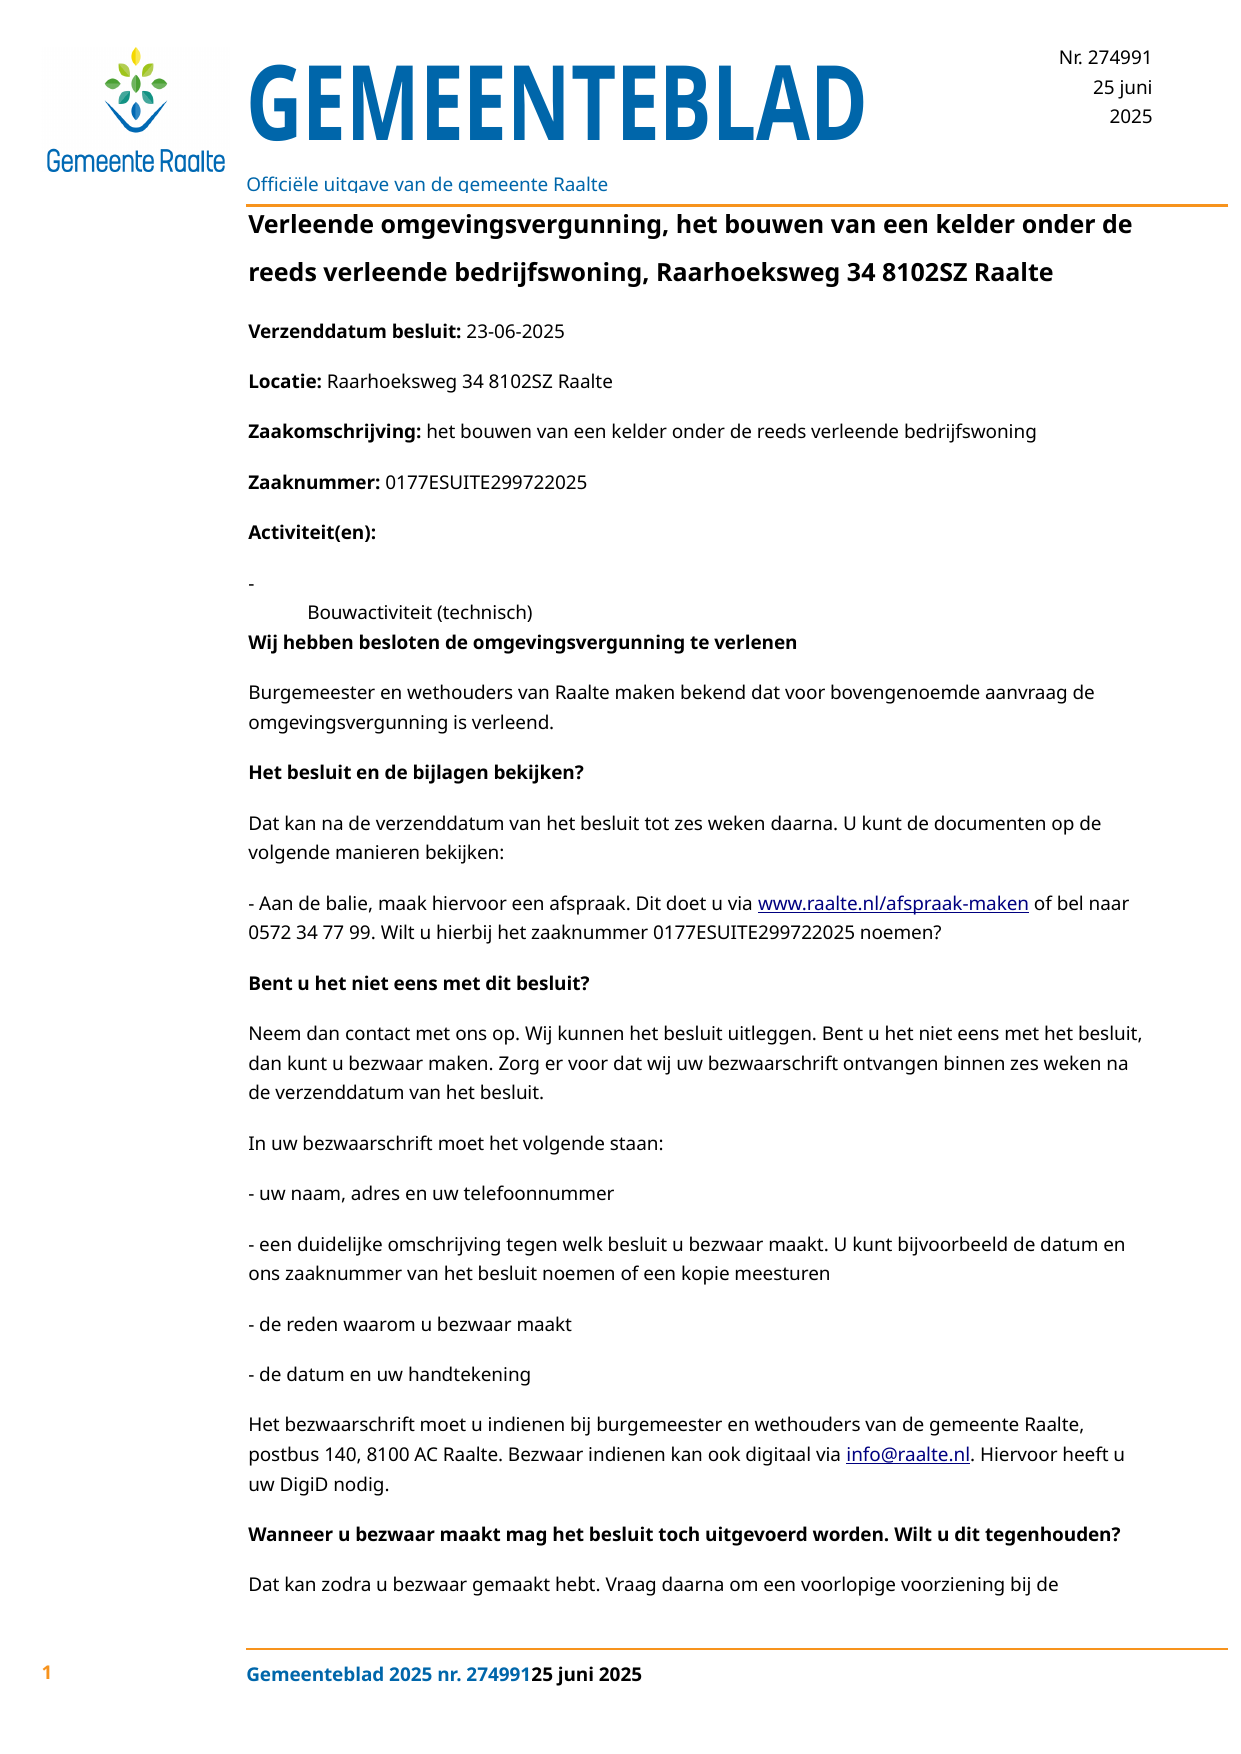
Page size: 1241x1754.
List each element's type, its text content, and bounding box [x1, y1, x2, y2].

text In uw bezwaarschrift moet het volgende staan: [248, 1130, 1152, 1156]
text Dat kan na de verzenddatum van het besluit tot zes weken daarna. U kunt de documenten op de volgende manieren bekijken: [248, 810, 1152, 865]
text Verzenddatum besluit: 23-06-2025 [248, 318, 1152, 344]
text - uw naam, adres en uw telefoonnummer [248, 1180, 1152, 1206]
text Burgemeester en wethouders van Raalte maken bekend dat voor bovengenoemde aanvraag de omgevingsvergunning is verleend. [248, 679, 1152, 735]
text Het besluit en de bijlagen bekijken? [248, 759, 1152, 785]
text - de datum en uw handtekening [248, 1361, 1152, 1387]
list Bouwactiviteit (technisch) [248, 599, 1152, 625]
text Zaaknummer: 0177ESUITE299722025 [248, 469, 1152, 495]
text Activiteit(en): [248, 519, 1152, 545]
text Zaakomschrijving: het bouwen van een kelder onder de reeds verleende bedrijfswoning [248, 419, 1152, 444]
text Bent u het niet eens met dit besluit? [248, 970, 1152, 996]
text Neem dan contact met ons op. Wij kunnen het besluit uitleggen. Bent u het niet eens met het besluit, dan kunt u bezwaar maken. Zorg er voor dat wij uw bezwaarschrift ontvangen binnen zes weken na de verzenddatum van het besluit. [248, 1020, 1152, 1105]
text Locatie: Raarhoeksweg 34 8102SZ Raalte [248, 368, 1152, 394]
text Verleende omgevingsvergunning, het bouwen van een kelder onder de reeds verleende bedrijfswoning, Raarhoeksweg 34 8102SZ Raalte [248, 207, 1152, 288]
picture [41, 47, 231, 172]
text Dat kan zodra u bezwaar gemaakt hebt. Vraag daarna om een voorlopige voorziening bij de [248, 1572, 1152, 1597]
text Het bezwaarschrift moet u indienen bij burgemeester en wethouders van de gemeente Raalte, postbus 140, 8100 AC Raalte. Bezwaar indienen kan ook digitaal via info@raalte.nl. Hiervoor heeft u uw DigiD nodig. [248, 1412, 1152, 1497]
text - Aan de balie, maak hiervoor een afspraak. Dit doet u via www.raalte.nl/afspraak-maken of bel naar 0572 34 77 99. Wilt u hierbij het zaaknummer 0177ESUITE299722025 noemen? [248, 890, 1152, 945]
text - de reden waarom u bezwaar maakt [248, 1311, 1152, 1337]
text Wanneer u bezwaar maakt mag het besluit toch uitgevoerd worden. Wilt u dit tegenhouden? [248, 1521, 1152, 1547]
text Wij hebben besloten de omgevingsvergunning te verlenen [248, 629, 1152, 655]
text - een duidelijke omschrijving tegen welk besluit u bezwaar maakt. U kunt bijvoorbeeld de datum en ons zaaknummer van het besluit noemen of een kopie meesturen [248, 1231, 1152, 1286]
